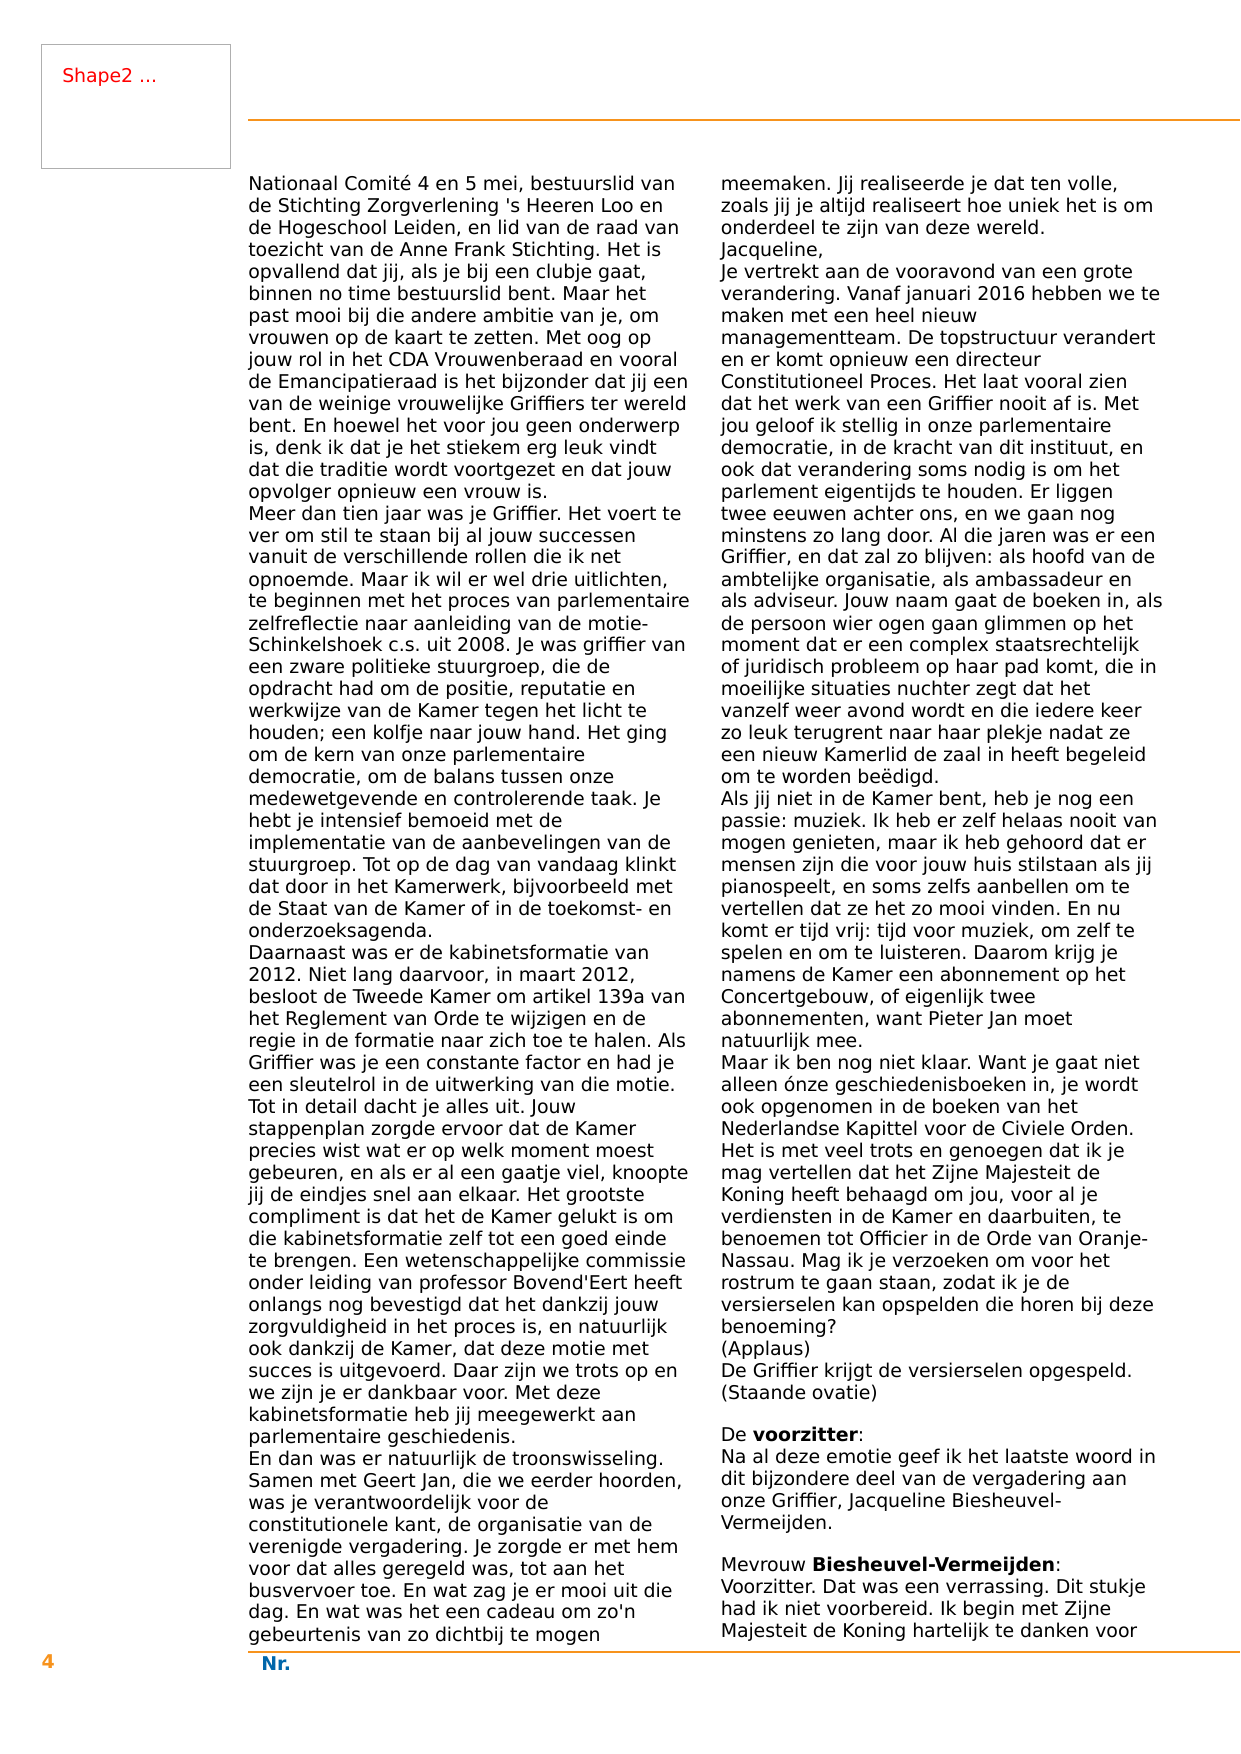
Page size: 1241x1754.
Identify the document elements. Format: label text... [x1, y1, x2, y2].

text (Applaus) [721, 1338, 1163, 1360]
text Jacqueline, [721, 239, 1163, 261]
text Nationaal Comité 4 en 5 mei, bestuurslid van de Stichting Zorgverlening 's Heeren Loo en de Hogeschool Leiden, en lid van de raad van toezicht van de Anne Frank Stichting. Het is opvallend dat jij, als je bij een clubje gaat, binnen no time bestuurslid bent. Maar het past mooi bij die andere ambitie van je, om vrouwen op de kaart te zetten. Met oog op jouw rol in het CDA Vrouwenberaad en vooral de Emancipatieraad is het bijzonder dat jij een van de weinige vrouwelijke Griffiers ter wereld bent. En hoewel het voor jou geen onderwerp is, denk ik dat je het stiekem erg leuk vindt dat die traditie wordt voortgezet en dat jouw opvolger opnieuw een vrouw is. [248, 173, 691, 502]
text Het is met veel trots en genoegen dat ik je mag vertellen dat het Zijne Majesteit de Koning heeft behaagd om jou, voor al je verdiensten in de Kamer en daarbuiten, te benoemen tot Officier in de Orde van Oranje-Nassau. Mag ik je verzoeken om voor het rostrum te gaan staan, zodat ik je de versierselen kan opspelden die horen bij deze benoeming? [721, 1140, 1163, 1338]
text Meer dan tien jaar was je Griffier. Het voert te ver om stil te staan bij al jouw successen vanuit de verschillende rollen die ik net opnoemde. Maar ik wil er wel drie uitlichten, te beginnen met het proces van parlementaire zelfreflectie naar aanleiding van de motie-Schinkelshoek c.s. uit 2008. Je was griffier van een zware politieke stuurgroep, die de opdracht had om de positie, reputatie en werkwijze van de Kamer tegen het licht te houden; een kolfje naar jouw hand. Het ging om de kern van onze parlementaire democratie, om de balans tussen onze medewetgevende en controlerende taak. Je hebt je intensief bemoeid met de implementatie van de aanbevelingen van de stuurgroep. Tot op de dag van vandaag klinkt dat door in het Kamerwerk, bijvoorbeeld met de Staat van de Kamer of in de toekomst- en onderzoeksagenda. [248, 502, 691, 942]
text De Griffier krijgt de versierselen opgespeld. [721, 1360, 1163, 1382]
text Als jij niet in de Kamer bent, heb je nog een passie: muziek. Ik heb er zelf helaas nooit van mogen genieten, maar ik heb gehoord dat er mensen zijn die voor jouw huis stilstaan als jij pianospeelt, en soms zelfs aanbellen om te vertellen dat ze het zo mooi vinden. En nu komt er tijd vrij: tijd voor muziek, om zelf te spelen en om te luisteren. Daarom krijg je namens de Kamer een abonnement op het Concertgebouw, of eigenlijk twee abonnementen, want Pieter Jan moet natuurlijk mee. [721, 788, 1163, 1052]
text Mevrouw Biesheuvel-Vermeijden: [721, 1553, 1163, 1576]
text Na al deze emotie geef ik het laatste woord in dit bijzondere deel van de vergadering aan onze Griffier, Jacqueline Biesheuvel-Vermeijden. [721, 1446, 1163, 1533]
text Voorzitter. Dat was een verrassing. Dit stukje had ik niet voorbereid. Ik begin met Zijne Majesteit de Koning hartelijk te danken voor [721, 1576, 1163, 1641]
text Je vertrekt aan de vooravond van een grote verandering. Vanaf januari 2016 hebben we te maken met een heel nieuw managementteam. De topstructuur verandert en er komt opnieuw een directeur Constitutioneel Proces. Het laat vooral zien dat het werk van een Griffier nooit af is. Met jou geloof ik stellig in onze parlementaire democratie, in de kracht van dit instituut, en ook dat verandering soms nodig is om het parlement eigentijds te houden. Er liggen twee eeuwen achter ons, en we gaan nog minstens zo lang door. Al die jaren was er een Griffier, en dat zal zo blijven: als hoofd van de ambtelijke organisatie, als ambassadeur en als adviseur. Jouw naam gaat de boeken in, als de persoon wier ogen gaan glimmen op het moment dat er een complex staatsrechtelijk of juridisch probleem op haar pad komt, die in moeilijke situaties nuchter zegt dat het vanzelf weer avond wordt en die iedere keer zo leuk terugrent naar haar plekje nadat ze een nieuw Kamerlid de zaal in heeft begeleid om te worden beëdigd. [721, 261, 1163, 788]
text Maar ik ben nog niet klaar. Want je gaat niet alleen ónze geschiedenisboeken in, je wordt ook opgenomen in de boeken van het Nederlandse Kapittel voor de Civiele Orden. [721, 1052, 1163, 1140]
text De voorzitter: [721, 1424, 1163, 1446]
text En dan was er natuurlijk de troonswisseling. Samen met Geert Jan, die we eerder hoorden, was je verantwoordelijk voor de constitutionele kant, de organisatie van de verenigde vergadering. Je zorgde er met hem voor dat alles geregeld was, tot aan het busvervoer toe. En wat zag je er mooi uit die dag. En wat was het een cadeau om zo'n gebeurtenis van zo dichtbij te mogen [248, 1448, 691, 1645]
text Daarnaast was er de kabinetsformatie van 2012. Niet lang daarvoor, in maart 2012, besloot de Tweede Kamer om artikel 139a van het Reglement van Orde te wijzigen en de regie in de formatie naar zich toe te halen. Als Griffier was je een constante factor en had je een sleutelrol in de uitwerking van die motie. Tot in detail dacht je alles uit. Jouw stappenplan zorgde ervoor dat de Kamer precies wist wat er op welk moment moest gebeuren, en als er al een gaatje viel, knoopte jij de eindjes snel aan elkaar. Het grootste compliment is dat het de Kamer gelukt is om die kabinetsformatie zelf tot een goed einde te brengen. Een wetenschappelijke commissie onder leiding van professor Bovend'Eert heeft onlangs nog bevestigd dat het dankzij jouw zorgvuldigheid in het proces is, en natuurlijk ook dankzij de Kamer, dat deze motie met succes is uitgevoerd. Daar zijn we trots op en we zijn je er dankbaar voor. Met deze kabinetsformatie heb jij meegewerkt aan parlementaire geschiedenis. [248, 942, 691, 1448]
text (Staande ovatie) [721, 1382, 1163, 1404]
text meemaken. Jij realiseerde je dat ten volle, zoals jij je altijd realiseert hoe uniek het is om onderdeel te zijn van deze wereld. [721, 173, 1163, 239]
